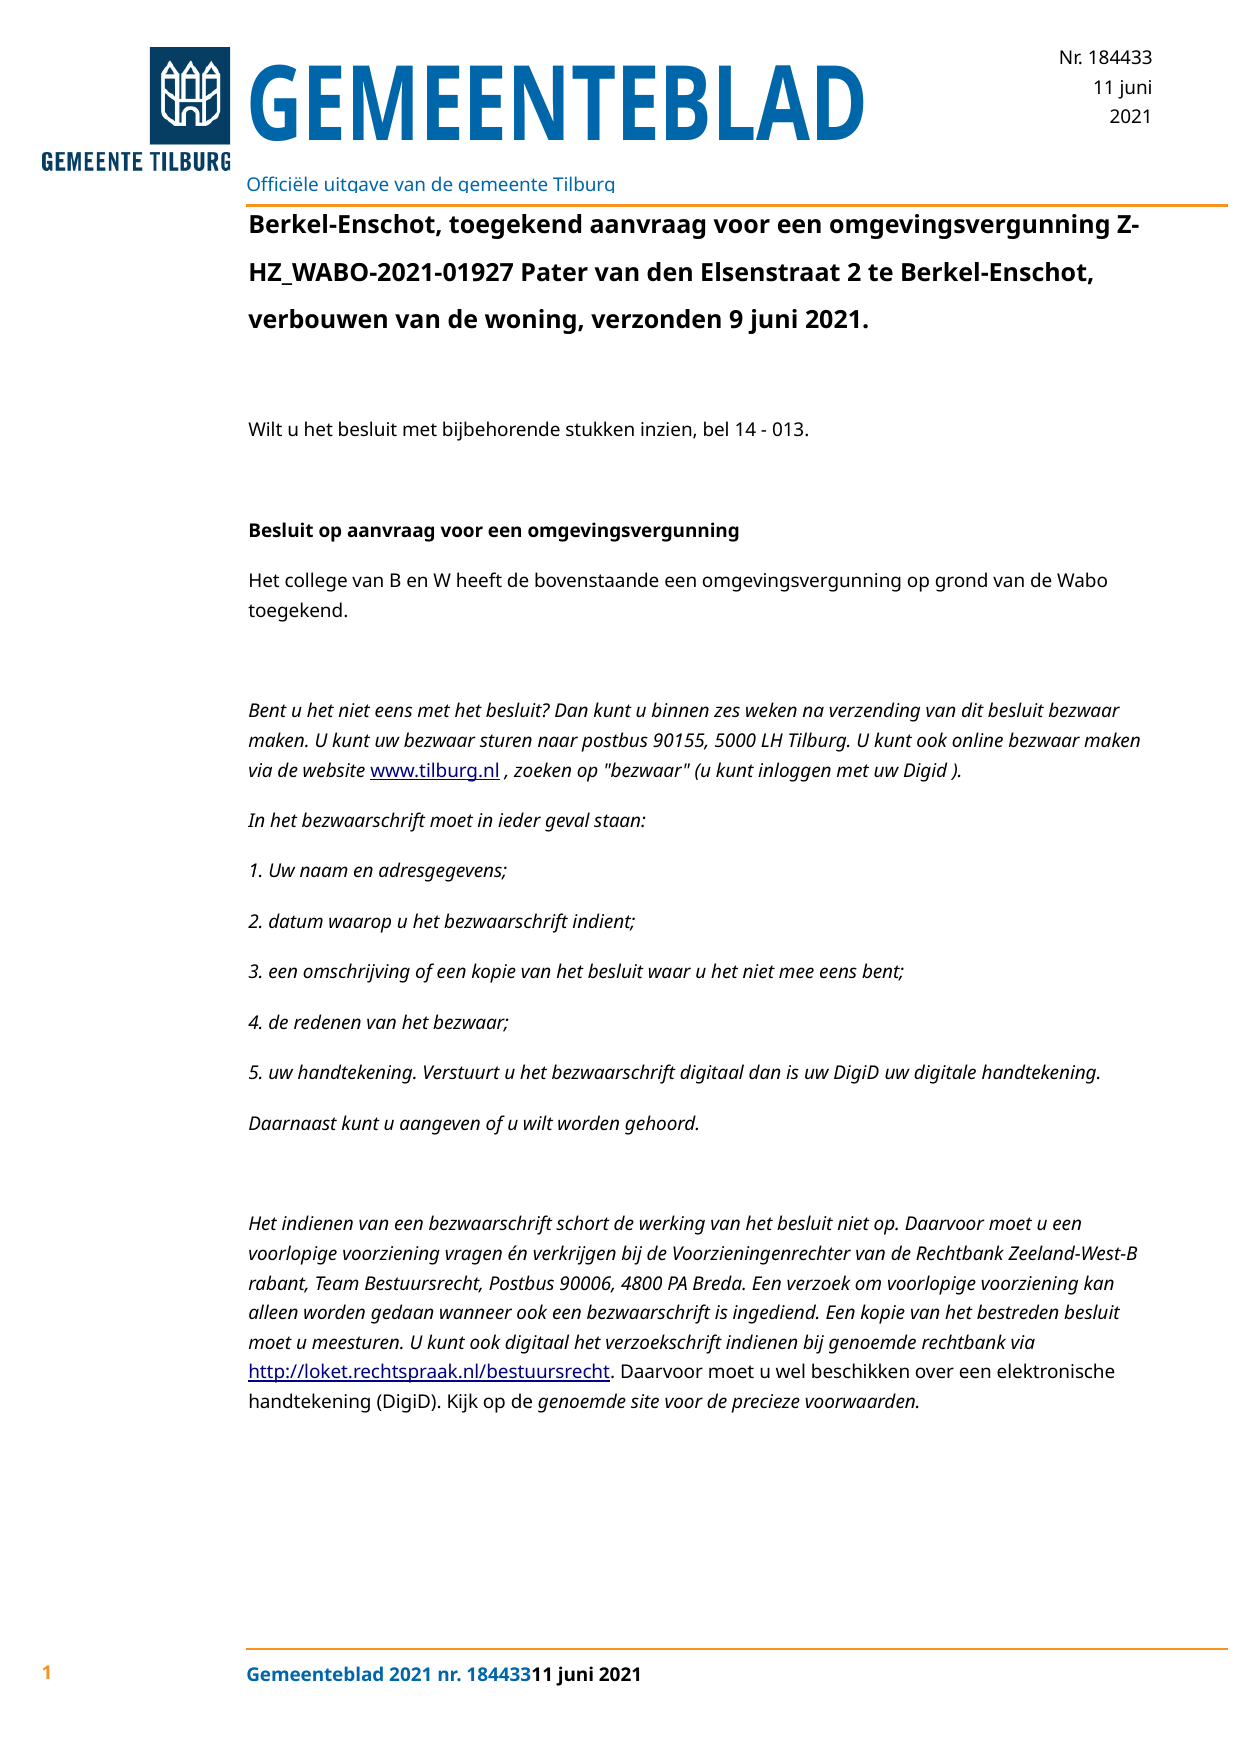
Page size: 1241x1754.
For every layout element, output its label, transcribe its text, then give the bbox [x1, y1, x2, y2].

text Het indienen van een bezwaarschrift schort de werking van het besluit niet op. Daarvoor moet u een voorlopige voorziening vragen én verkrijgen bij de Voorzieningenrechter van de Rechtbank Zeeland-West-B rabant, Team Bestuursrecht, Postbus 90006, 4800 PA Breda. Een verzoek om voorlopige voorziening kan alleen worden gedaan wanneer ook een bezwaarschrift is ingediend. Een kopie van het bestreden besluit moet u meesturen. U kunt ook digitaal het verzoekschrift indienen bij genoemde rechtbank via http://loket.rechtspraak.nl/bestuursrecht. Daarvoor moet u wel beschikken over een elektronische handtekening (DigiD). Kijk op de genoemde site voor de precieze voorwaarden. [248, 1211, 1152, 1414]
text Bent u het niet eens met het besluit? Dan kunt u binnen zes weken na verzending van dit besluit bezwaar maken. U kunt uw bezwaar sturen naar postbus 90155, 5000 LH Tilburg. U kunt ook online bezwaar maken via de website www.tilburg.nl , zoeken op "bezwaar" (u kunt inloggen met uw Digid ). [248, 698, 1152, 782]
text Het college van B en W heeft de bovenstaande een omgevingsvergunning op grond van de Wabo toegekend. [248, 567, 1152, 622]
text Daarnaast kunt u aangeven of u wilt worden gehoord. [248, 1110, 1152, 1135]
text Berkel-Enschot, toegekend aanvraag voor een omgevingsvergunning Z-HZ_WABO-2021-01927 Pater van den Elsenstraat 2 te Berkel-Enschot, verbouwen van de woning, verzonden 9 juni 2021. [248, 207, 1152, 336]
text 2. datum waarop u het bezwaarschrift indient; [248, 908, 1152, 934]
text 4. de redenen van het bezwaar; [248, 1009, 1152, 1034]
text Wilt u het besluit met bijbehorende stukken inzien, bel 14 - 013. [248, 416, 1152, 442]
text 1. Uw naam en adresgegevens; [248, 858, 1152, 883]
picture [41, 47, 231, 172]
text 3. een omschrijving of een kopie van het besluit waar u het niet mee eens bent; [248, 958, 1152, 984]
text In het bezwaarschrift moet in ieder geval staan: [248, 807, 1152, 833]
text 5. uw handtekening. Verstuurt u het bezwaarschrift digitaal dan is uw DigiD uw digitale handtekening. [248, 1059, 1152, 1085]
text Besluit op aanvraag voor een omgevingsvergunning [248, 517, 1152, 542]
